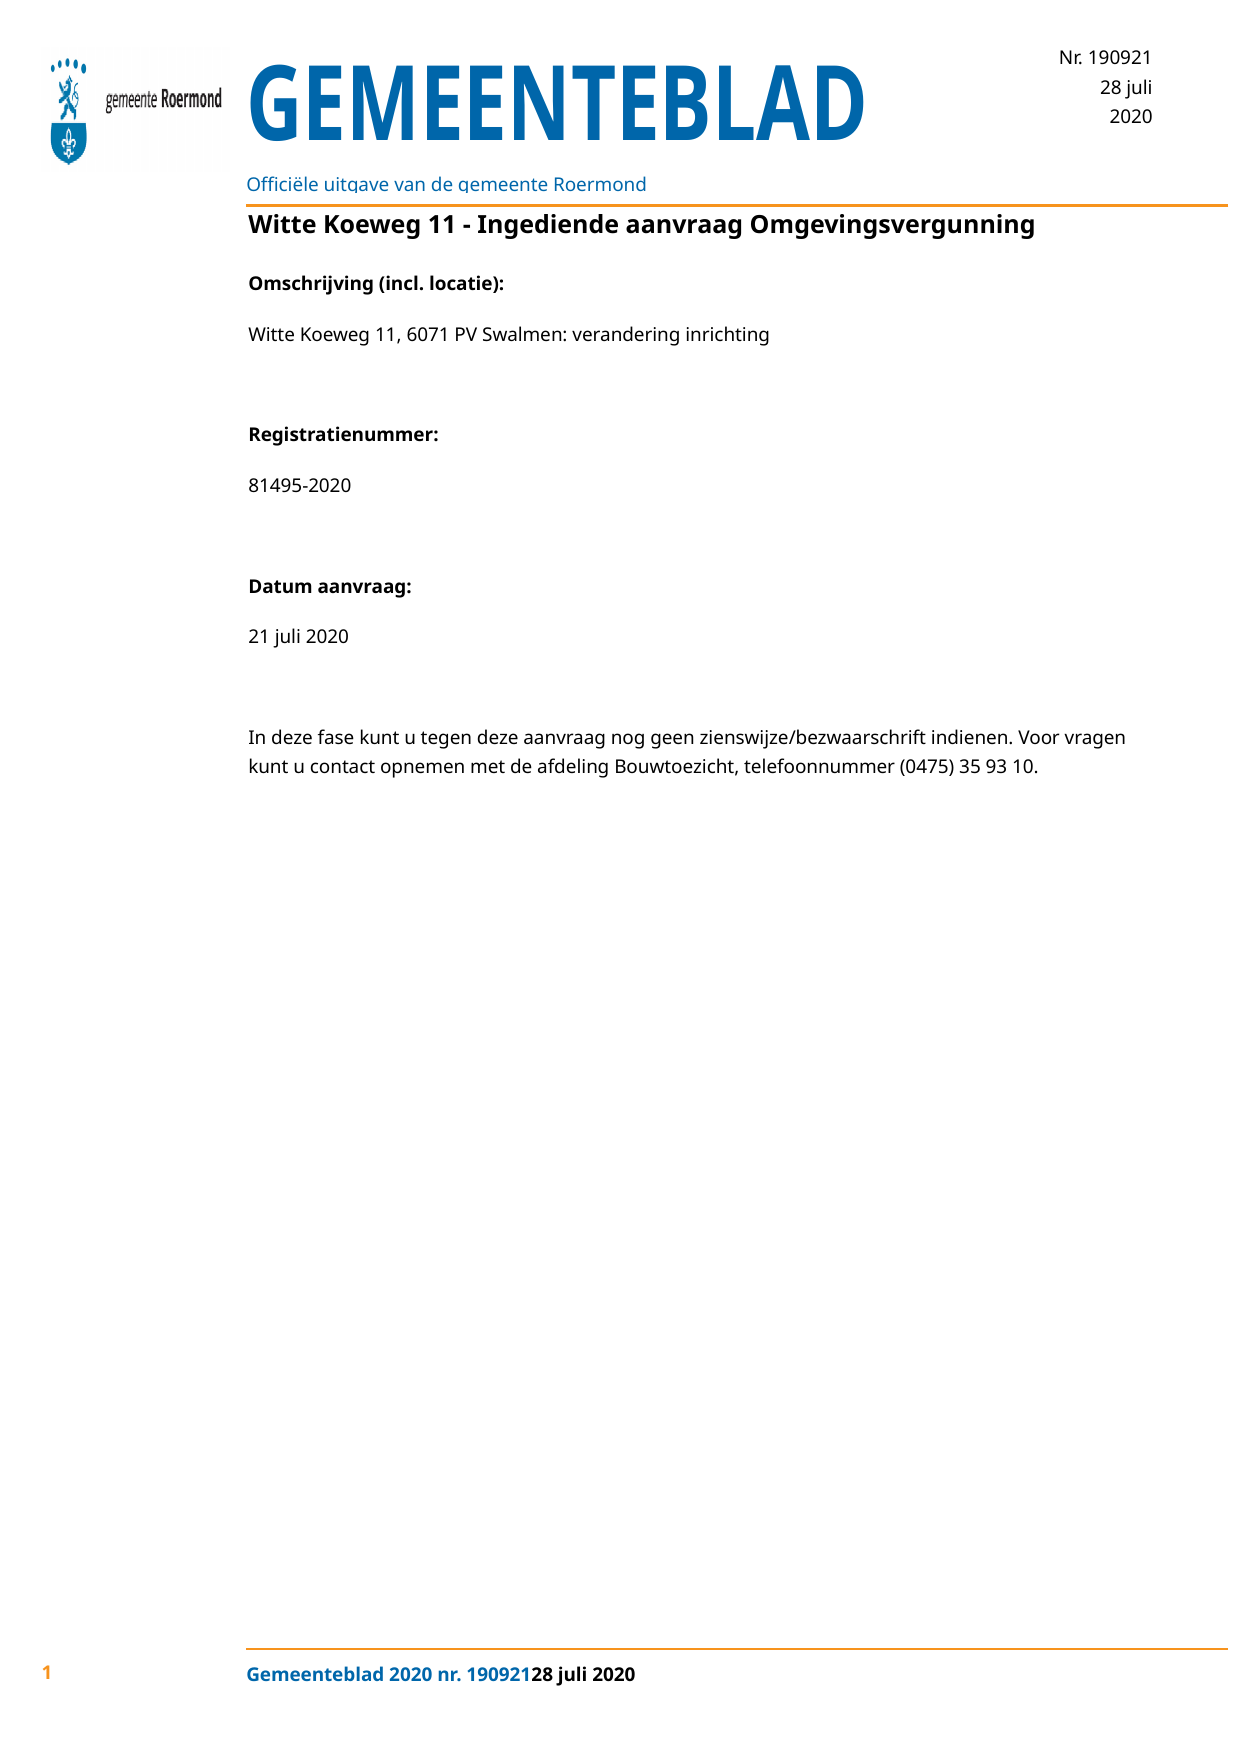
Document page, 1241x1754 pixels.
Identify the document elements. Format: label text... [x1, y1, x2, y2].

text Omschrijving (incl. locatie): [248, 270, 1152, 296]
text Datum aanvraag: [248, 573, 1152, 598]
text In deze fase kunt u tegen deze aanvraag nog geen zienswijze/bezwaarschrift indienen. Voor vragen kunt u contact opnemen met de afdeling Bouwtoezicht, telefoonnummer (0475) 35 93 10. [248, 724, 1152, 779]
text 21 juli 2020 [248, 623, 1152, 649]
text 81495-2020 [248, 472, 1152, 498]
picture [41, 47, 231, 172]
text Witte Koeweg 11 - Ingediende aanvraag Omgevingsvergunning [248, 207, 1152, 241]
text Witte Koeweg 11, 6071 PV Swalmen: verandering inrichting [248, 321, 1152, 346]
text Registratienummer: [248, 422, 1152, 447]
